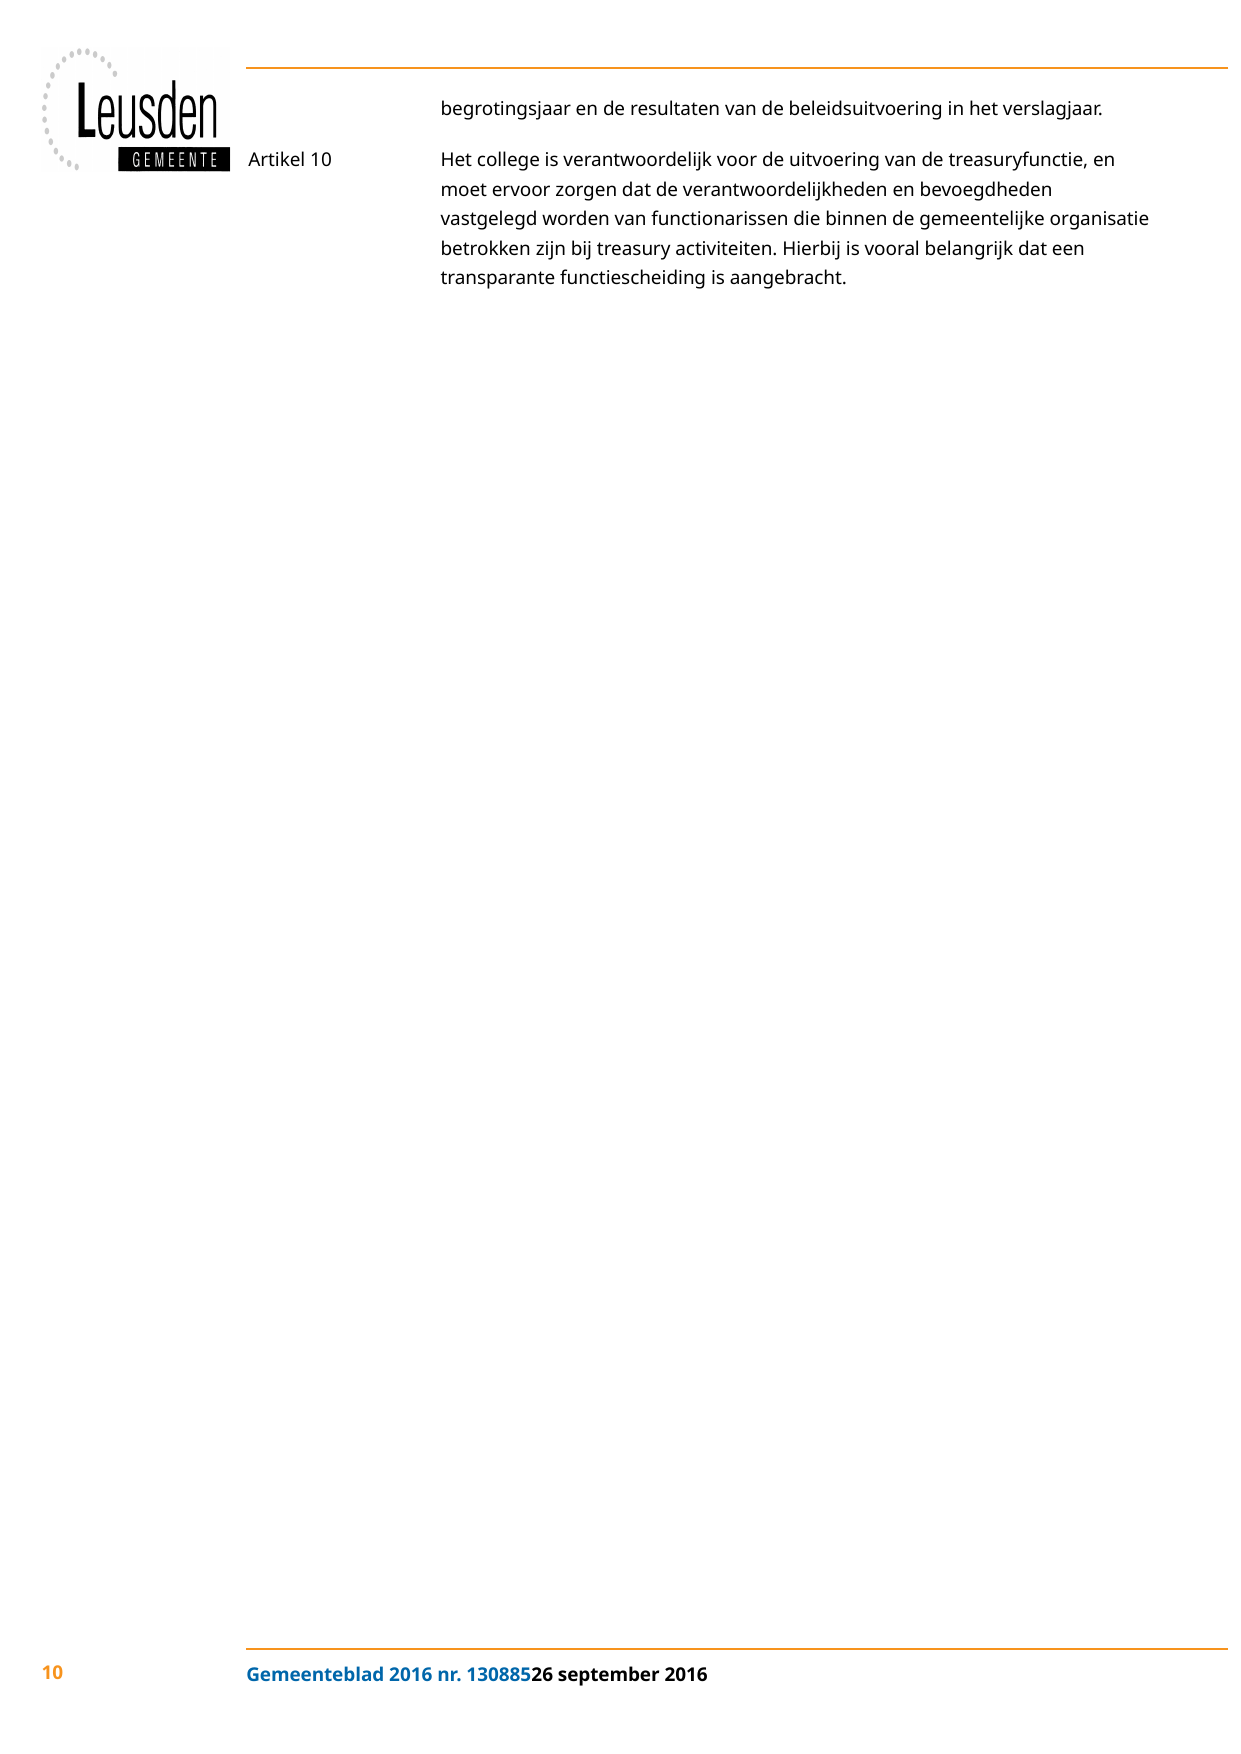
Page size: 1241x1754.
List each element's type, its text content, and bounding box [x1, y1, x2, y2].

table_cell [440, 121, 1152, 146]
table_cell [248, 95, 440, 121]
table_cell [248, 121, 440, 146]
picture [41, 47, 231, 172]
table_cell begrotingsjaar en de resultaten van de beleidsuitvoering in het verslagjaar. [440, 95, 1152, 121]
table_cell Het college is verantwoordelijk voor de uitvoering van de treasuryfunctie, en moet ervoor zorgen dat de verantwoordelijkheden en bevoegdheden vastgelegd worden van functionarissen die binnen de gemeentelijke organisatie betrokken zijn bij treasury activiteiten. Hierbij is vooral belangrijk dat een transparante functiescheiding is aangebracht. [440, 146, 1152, 290]
table_cell Artikel 10 [248, 146, 440, 290]
